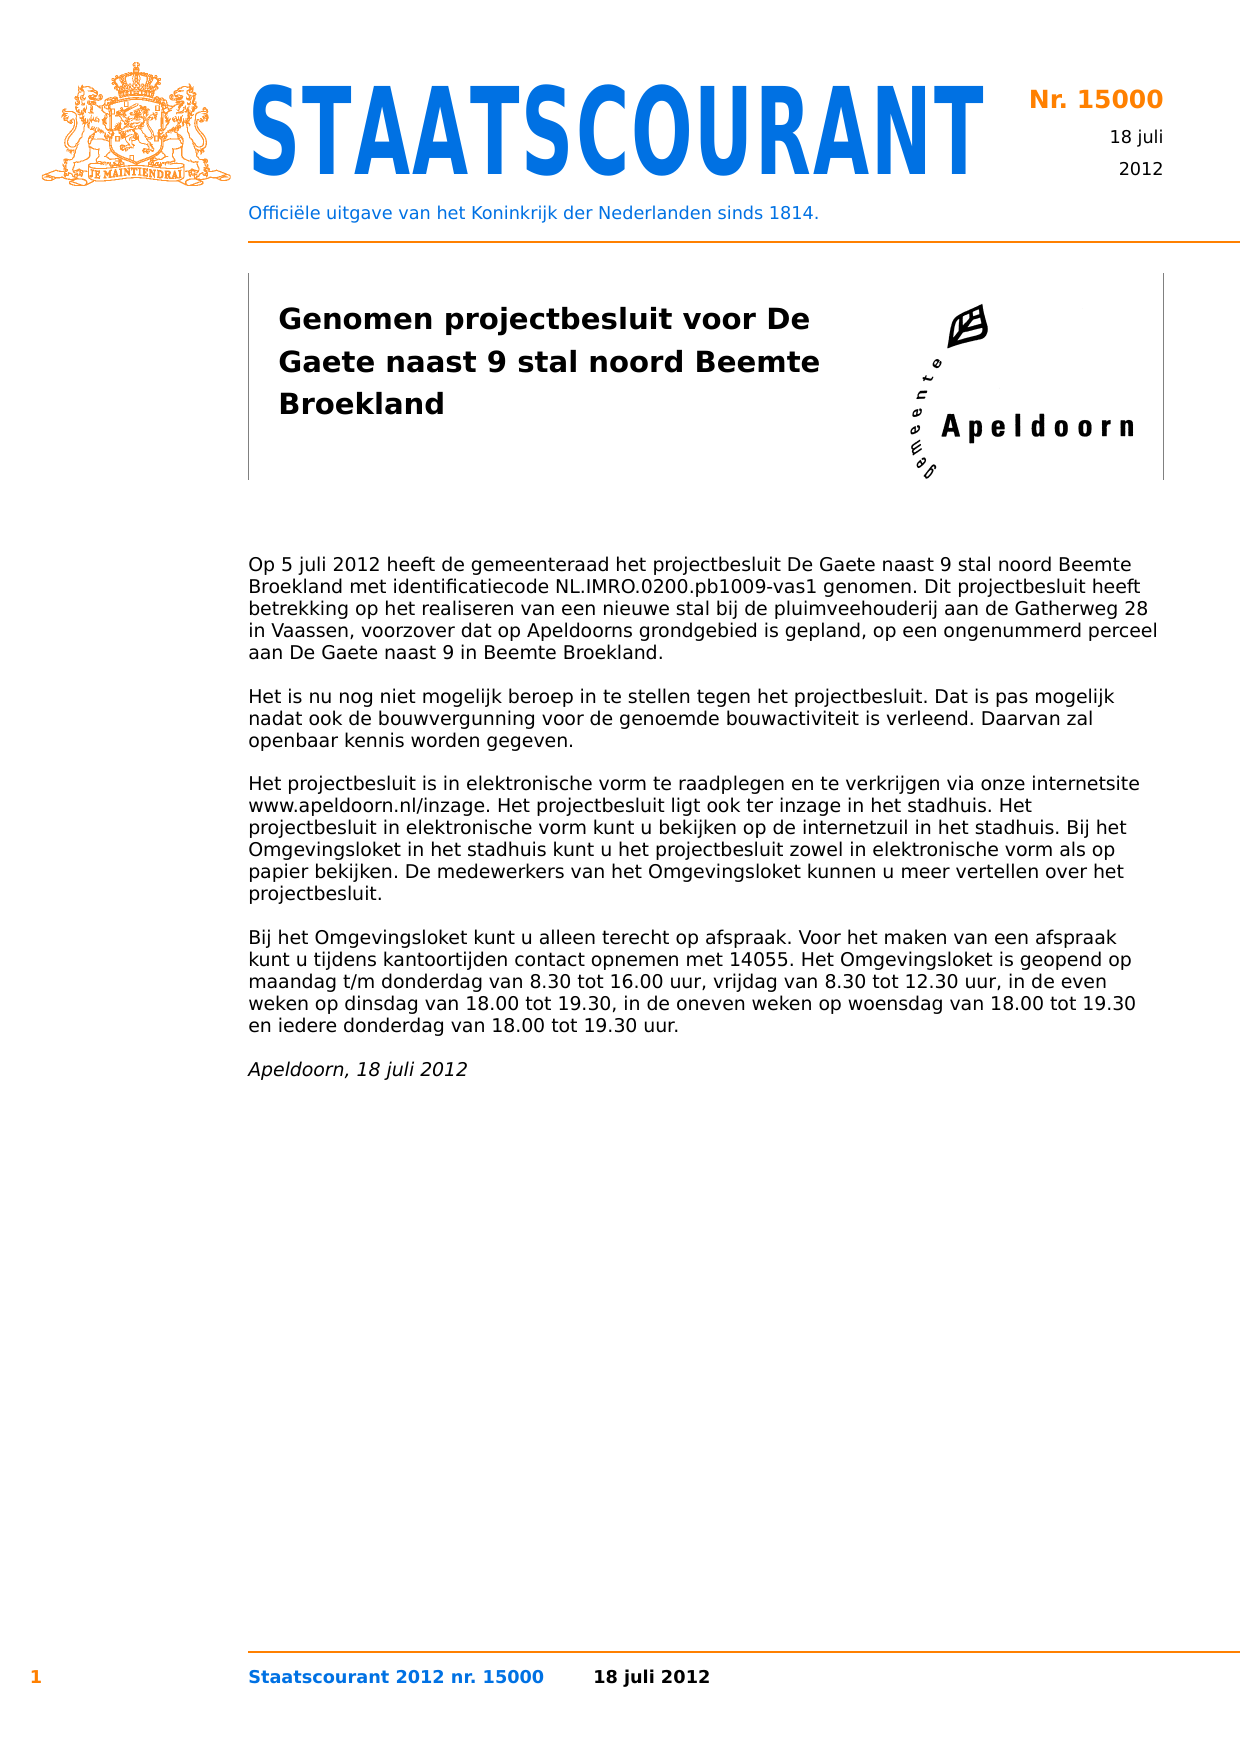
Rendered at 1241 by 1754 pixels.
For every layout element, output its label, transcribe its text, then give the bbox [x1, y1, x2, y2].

text Het is nu nog niet mogelijk beroep in te stellen tegen het projectbesluit. Dat is pas mogelijk nadat ook de bouwvergunning voor de genoemde bouwactiviteit is verleend. Daarvan zal openbaar kennis worden gegeven. [248, 686, 1163, 751]
table_cell 18 juli [998, 121, 1240, 153]
picture [41, 62, 231, 186]
text Apeldoorn, 18 juli 2012 [248, 1059, 1163, 1081]
picture [909, 302, 1134, 480]
table_cell Officiële uitgave van het Koninkrijk der Nederlanden sinds 1814. [248, 203, 1240, 241]
text Het projectbesluit is in elektronische vorm te raadplegen en te verkrijgen via onze internetsite www.apeldoorn.nl/inzage. Het projectbesluit ligt ook ter inzage in het stadhuis. Het projectbesluit in elektronische vorm kunt u bekijken op de internetzuil in het stadhuis. Bij het Omgevingsloket in het stadhuis kunt u het projectbesluit zowel in elektronische vorm als op papier bekijken. De medewerkers van het Omgevingsloket kunnen u meer vertellen over het projectbesluit. [248, 773, 1163, 905]
subtitle Genomen projectbesluit voor De Gaete naast 9 stal noord Beemte Broekland [249, 273, 1163, 480]
table_header STAATSCOURANT [248, 62, 998, 203]
table_header Nr. 15000 [998, 62, 1240, 121]
text Op 5 juli 2012 heeft de gemeenteraad het projectbesluit De Gaete naast 9 stal noord Beemte Broekland met identificatiecode NL.IMRO.0200.pb1009-vas1 genomen. Dit projectbesluit heeft betrekking op het realiseren van een nieuwe stal bij de pluimveehouderij aan de Gatherweg 28 in Vaassen, voorzover dat op Apeldoorns grondgebied is gepland, op een ongenummerd perceel aan De Gaete naast 9 in Beemte Broekland. [248, 554, 1163, 664]
table_header [25, 62, 248, 241]
text Bij het Omgevingsloket kunt u alleen terecht op afspraak. Voor het maken van een afspraak kunt u tijdens kantoortijden contact opnemen met 14055. Het Omgevingsloket is geopend op maandag t/m donderdag van 8.30 tot 16.00 uur, vrijdag van 8.30 tot 12.30 uur, in de even weken op dinsdag van 18.00 tot 19.30, in de oneven weken op woensdag van 18.00 tot 19.30 en iedere donderdag van 18.00 tot 19.30 uur. [248, 927, 1163, 1037]
table_cell 2012 [998, 153, 1240, 203]
